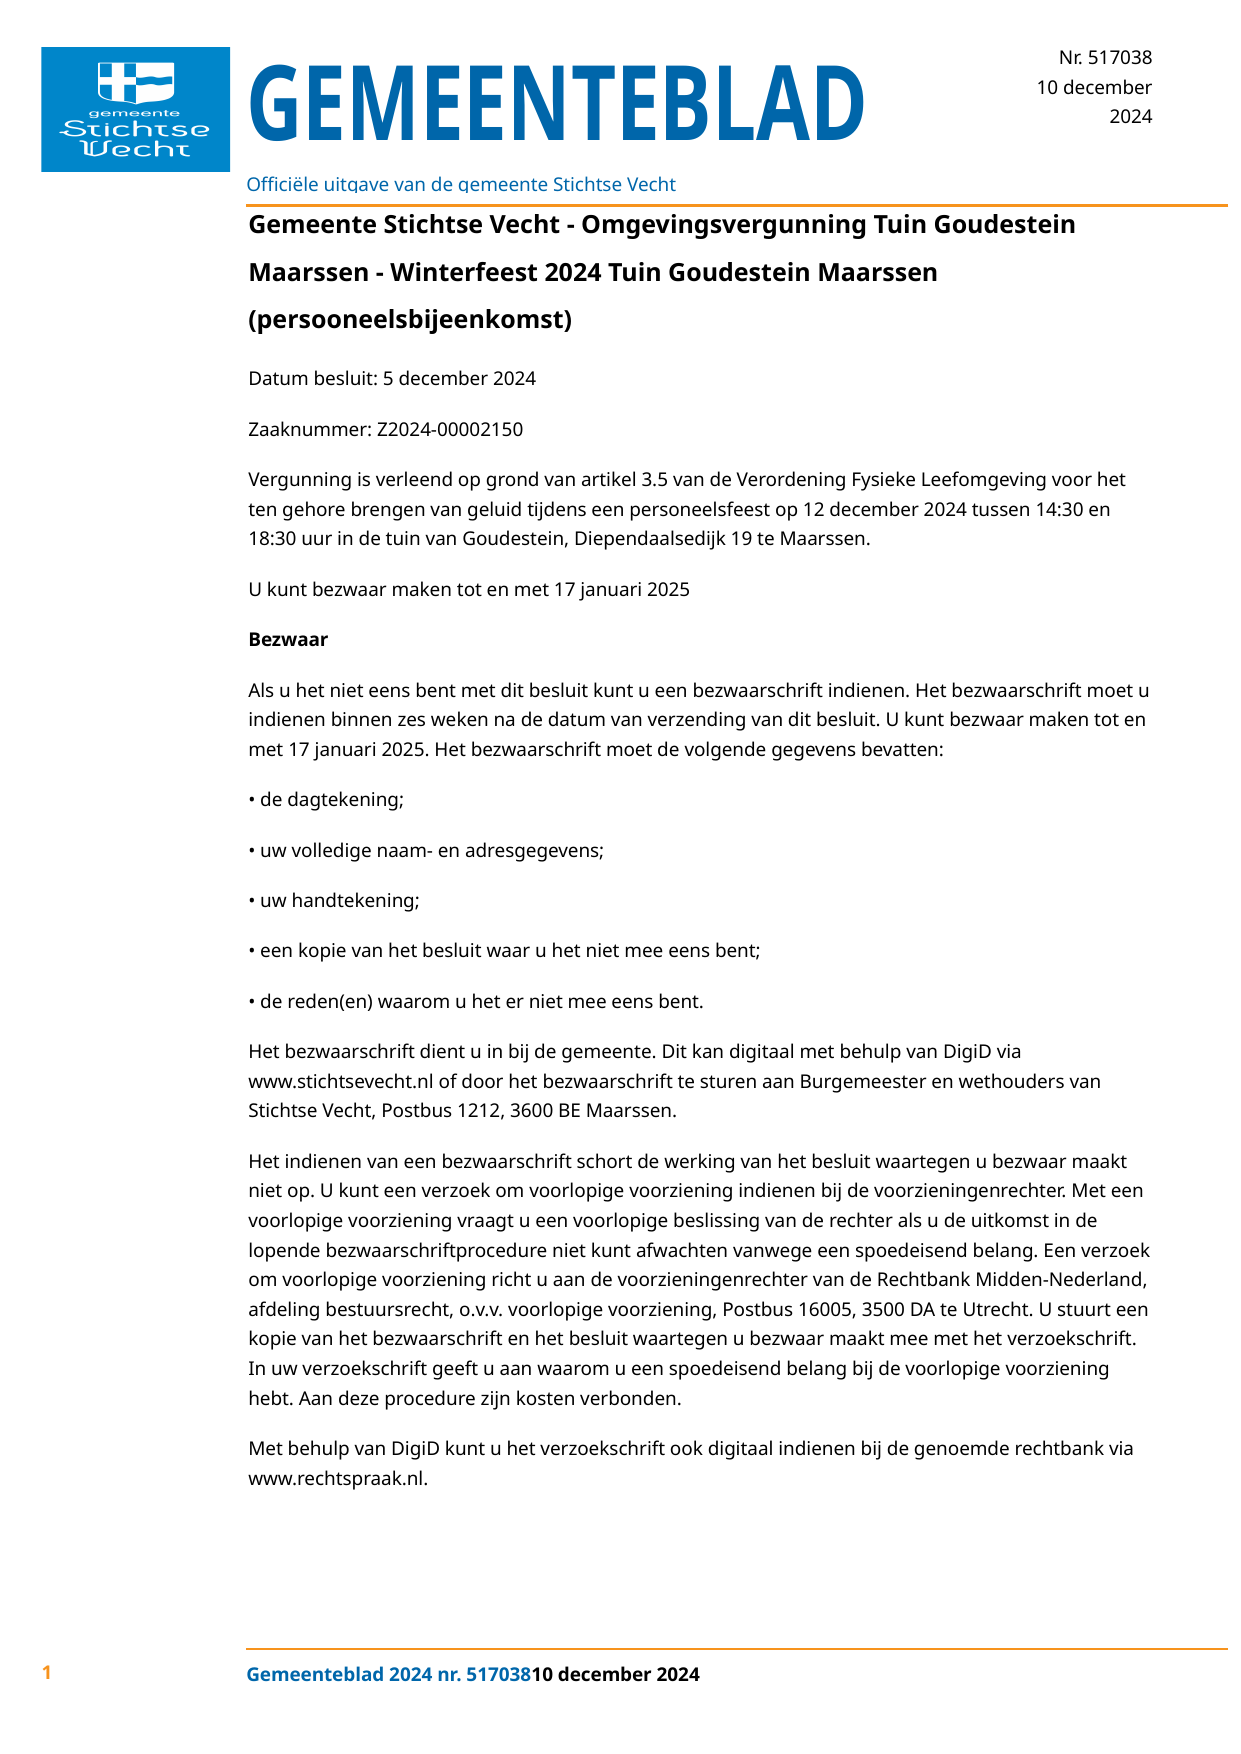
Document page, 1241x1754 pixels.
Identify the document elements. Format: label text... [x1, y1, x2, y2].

picture [137, 63, 174, 103]
text Vergunning is verleend op grond van artikel 3.5 van de Verordening Fysieke Leefomgeving voor het ten gehore brengen van geluid tijdens een personeelsfeest op 12 december 2024 tussen 14:30 en 18:30 uur in de tuin van Goudestein, Diependaalsedijk 19 te Maarssen. [248, 466, 1152, 551]
text Het bezwaarschrift dient u in bij de gemeente. Dit kan digitaal met behulp van DigiD via www.stichtsevecht.nl of door het bezwaarschrift te sturen aan Burgemeester en wethouders van Stichtse Vecht, Postbus 1212, 3600 BE Maarssen. [248, 1038, 1152, 1123]
text Als u het niet eens bent met dit besluit kunt u een bezwaarschrift indienen. Het bezwaarschrift moet u indienen binnen zes weken na de datum van verzending van dit besluit. U kunt bezwaar maken tot en met 17 januari 2025. Het bezwaarschrift moet de volgende gegevens bevatten: [248, 677, 1152, 762]
text Datum besluit: 5 december 2024 [248, 366, 1152, 391]
text Met behulp van DigiD kunt u het verzoekschrift ook digitaal indienen bij de genoemde rechtbank via www.rechtspraak.nl. [248, 1435, 1152, 1490]
text Bezwaar [248, 626, 1152, 652]
picture [99, 63, 135, 101]
text U kunt bezwaar maken tot en met 17 januari 2025 [248, 576, 1152, 602]
text Het indienen van een bezwaarschrift schort de werking van het besluit waartegen u bezwaar maakt niet op. U kunt een verzoek om voorlopige voorziening indienen bij de voorzieningenrechter. Met een voorlopige voorziening vraagt u een voorlopige beslissing van de rechter als u de uitkomst in de lopende bezwaarschriftprocedure niet kunt afwachten vanwege een spoedeisend belang. Een verzoek om voorlopige voorziening richt u aan de voorzieningenrechter van de Rechtbank Midden-Nederland, afdeling bestuursrecht, o.v.v. voorlopige voorziening, Postbus 16005, 3500 DA te Utrecht. U stuurt een kopie van het bezwaarschrift en het besluit waartegen u bezwaar maakt mee met het verzoekschrift. In uw verzoekschrift geeft u aan waarom u een spoedeisend belang bij de voorlopige voorziening hebt. Aan deze procedure zijn kosten verbonden. [248, 1148, 1152, 1410]
text • uw volledige naam- en adresgegevens; [248, 837, 1152, 862]
text • de dagtekening; [248, 786, 1152, 812]
text Gemeente Stichtse Vecht - Omgevingsvergunning Tuin Goudestein Maarssen - Winterfeest 2024 Tuin Goudestein Maarssen (persooneelsbijeenkomst) [248, 207, 1152, 336]
text • een kopie van het besluit waar u het niet mee eens bent; [248, 938, 1152, 963]
text Zaaknummer: Z2024-00002150 [248, 416, 1152, 442]
text • uw handtekening; [248, 887, 1152, 913]
text • de reden(en) waarom u het er niet mee eens bent. [248, 988, 1152, 1014]
